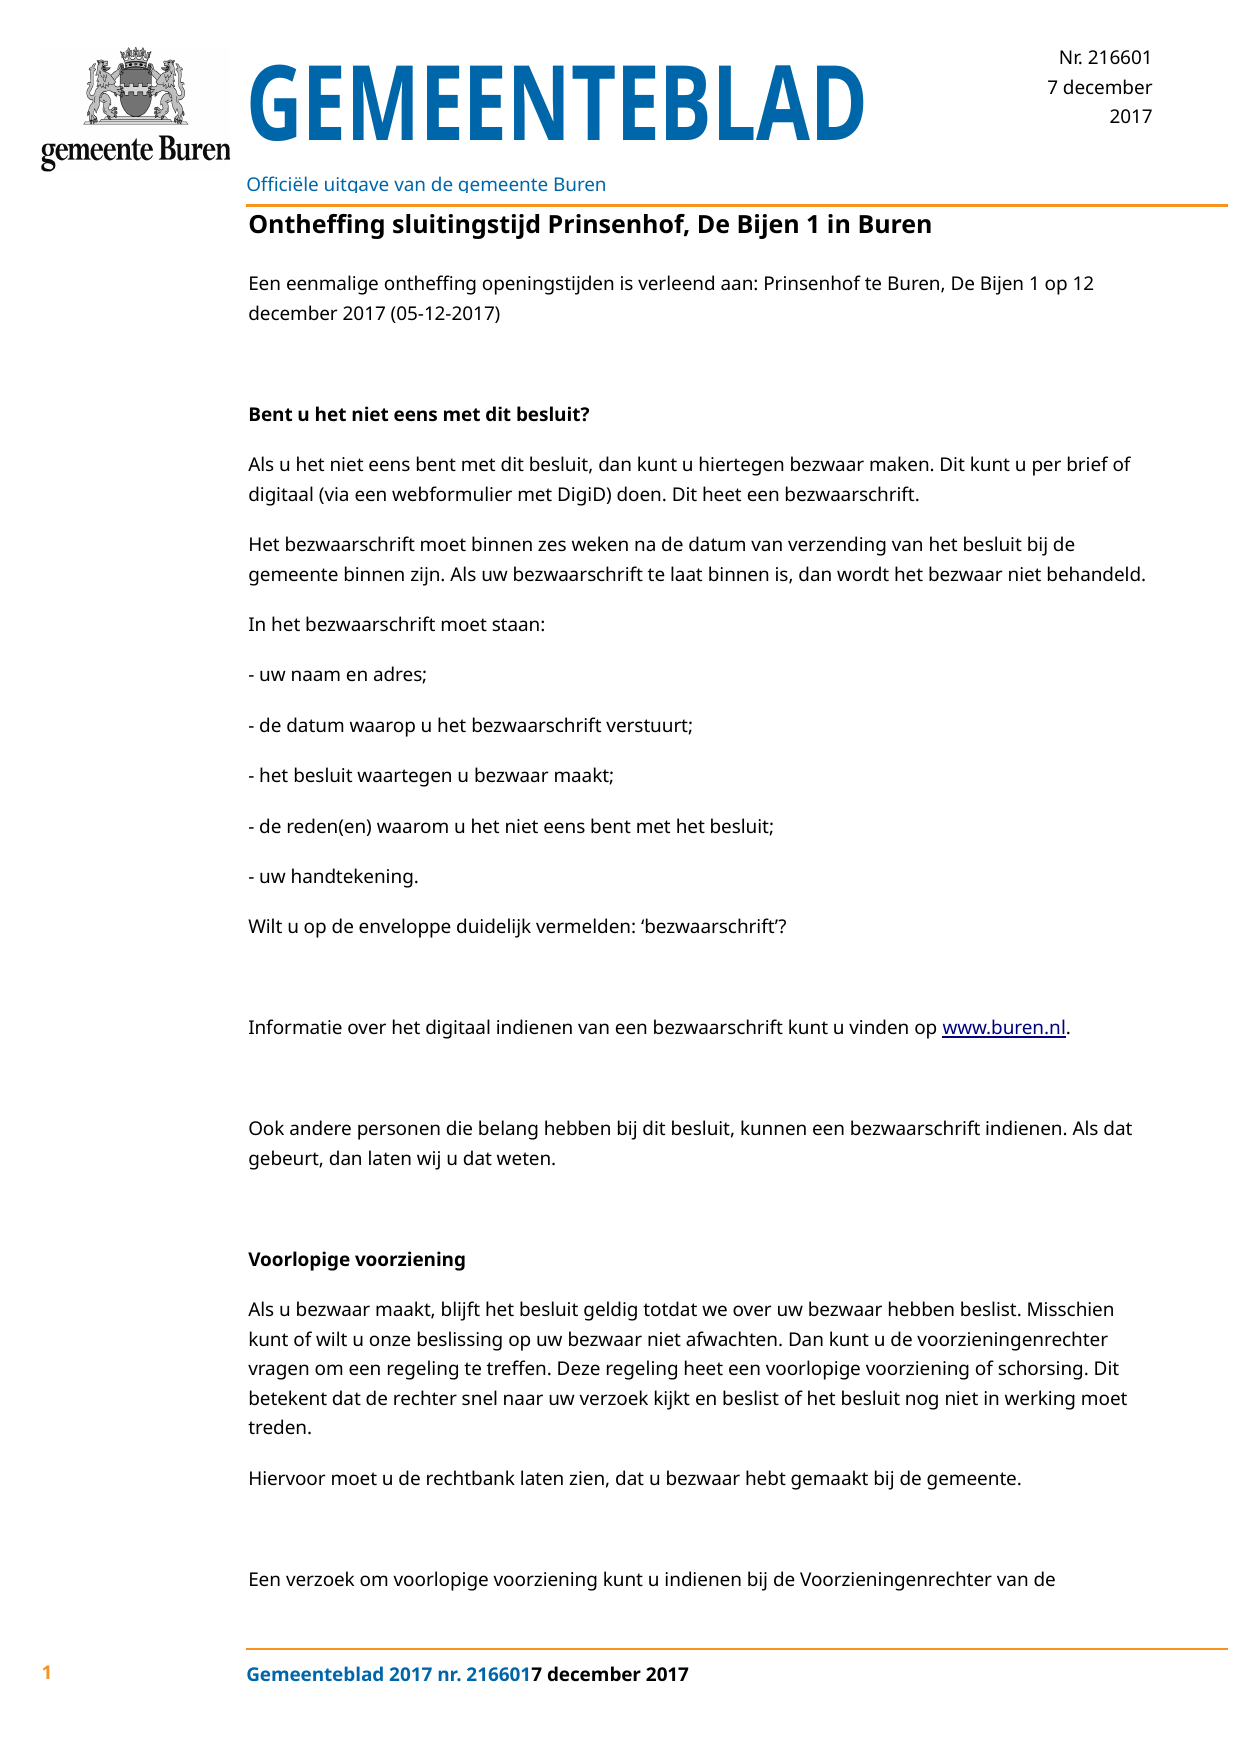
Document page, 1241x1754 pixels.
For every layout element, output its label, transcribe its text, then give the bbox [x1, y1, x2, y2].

text Bent u het niet eens met dit besluit? [248, 401, 1152, 426]
text - uw naam en adres; [248, 662, 1152, 687]
text Een verzoek om voorlopige voorziening kunt u indienen bij de Voorzieningenrechter van de [248, 1566, 1152, 1591]
text Ontheffing sluitingstijd Prinsenhof, De Bijen 1 in Buren [248, 207, 1152, 241]
text Informatie over het digitaal indienen van een bezwaarschrift kunt u vinden op www.buren.nl. [248, 1014, 1152, 1040]
text Ook andere personen die belang hebben bij dit besluit, kunnen een bezwaarschrift indienen. Als dat gebeurt, dan laten wij u dat weten. [248, 1115, 1152, 1171]
text - uw handtekening. [248, 863, 1152, 889]
picture [41, 47, 231, 172]
text Het bezwaarschrift moet binnen zes weken na de datum van verzending van het besluit bij de gemeente binnen zijn. Als uw bezwaarschrift te laat binnen is, dan wordt het bezwaar niet behandeld. [248, 531, 1152, 586]
text Voorlopige voorziening [248, 1246, 1152, 1271]
text - het besluit waartegen u bezwaar maakt; [248, 762, 1152, 788]
text Als u bezwaar maakt, blijft het besluit geldig totdat we over uw bezwaar hebben beslist. Misschien kunt of wilt u onze beslissing op uw bezwaar niet afwachten. Dan kunt u de voorzieningenrechter vragen om een regeling te treffen. Deze regeling heet een voorlopige voorziening of schorsing. Dit betekent dat de rechter snel naar uw verzoek kijkt en beslist of het besluit nog niet in werking moet treden. [248, 1296, 1152, 1440]
text Als u het niet eens bent met dit besluit, dan kunt u hiertegen bezwaar maken. Dit kunt u per brief of digitaal (via een webformulier met DigiD) doen. Dit heet een bezwaarschrift. [248, 451, 1152, 506]
text - de datum waarop u het bezwaarschrift verstuurt; [248, 712, 1152, 738]
text Een eenmalige ontheffing openingstijden is verleend aan: Prinsenhof te Buren, De Bijen 1 op 12 december 2017 (05-12-2017) [248, 270, 1152, 326]
text Wilt u op de enveloppe duidelijk vermelden: ‘bezwaarschrift’? [248, 914, 1152, 939]
text In het bezwaarschrift moet staan: [248, 611, 1152, 637]
text - de reden(en) waarom u het niet eens bent met het besluit; [248, 813, 1152, 838]
text Hiervoor moet u de rechtbank laten zien, dat u bezwaar hebt gemaakt bij de gemeente. [248, 1465, 1152, 1491]
